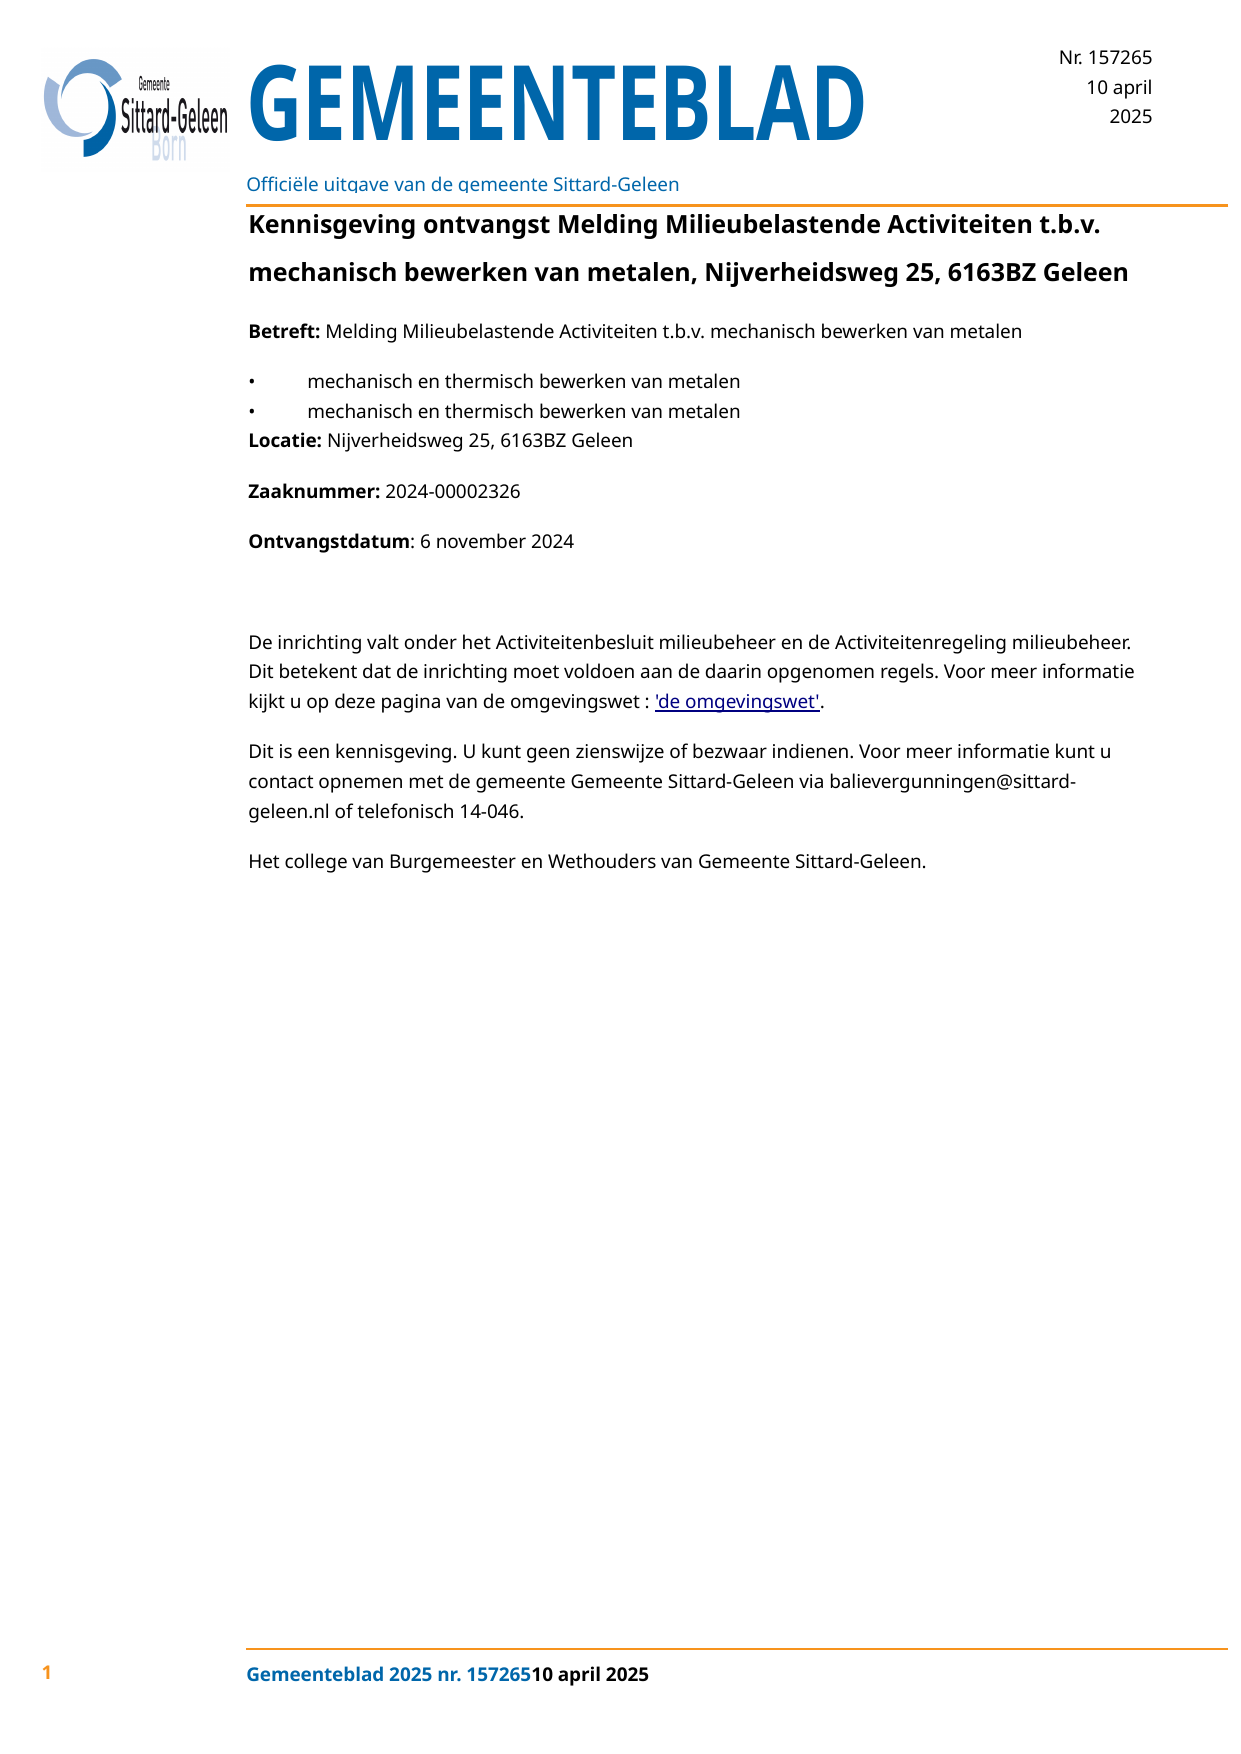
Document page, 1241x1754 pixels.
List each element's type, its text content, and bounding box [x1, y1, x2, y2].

text Locatie: Nijverheidsweg 25, 6163BZ Geleen [248, 427, 1152, 453]
text Dit is een kennisgeving. U kunt geen zienswijze of bezwaar indienen. Voor meer informatie kunt u contact opnemen met de gemeente Gemeente Sittard-Geleen via balievergunningen@sittard-geleen.nl of telefonisch 14-046. [248, 739, 1152, 824]
text Het college van Burgemeester en Wethouders van Gemeente Sittard-Geleen. [248, 848, 1152, 874]
text Ontvangstdatum: 6 november 2024 [248, 528, 1152, 554]
text Betreft: Melding Milieubelastende Activiteiten t.b.v. mechanisch bewerken van metalen [248, 318, 1152, 344]
list mechanisch en thermisch bewerken van metalen [248, 368, 1152, 394]
text Zaaknummer: 2024-00002326 [248, 478, 1152, 504]
list mechanisch en thermisch bewerken van metalen [248, 398, 1152, 424]
text Kennisgeving ontvangst Melding Milieubelastende Activiteiten t.b.v. mechanisch bewerken van metalen, Nijverheidsweg 25, 6163BZ Geleen [248, 207, 1152, 288]
text De inrichting valt onder het Activiteitenbesluit milieubeheer en de Activiteitenregeling milieubeheer. Dit betekent dat de inrichting moet voldoen aan de daarin opgenomen regels. Voor meer informatie kijkt u op deze pagina van de omgevingswet : 'de omgevingswet'. [248, 629, 1152, 714]
picture [41, 47, 231, 172]
